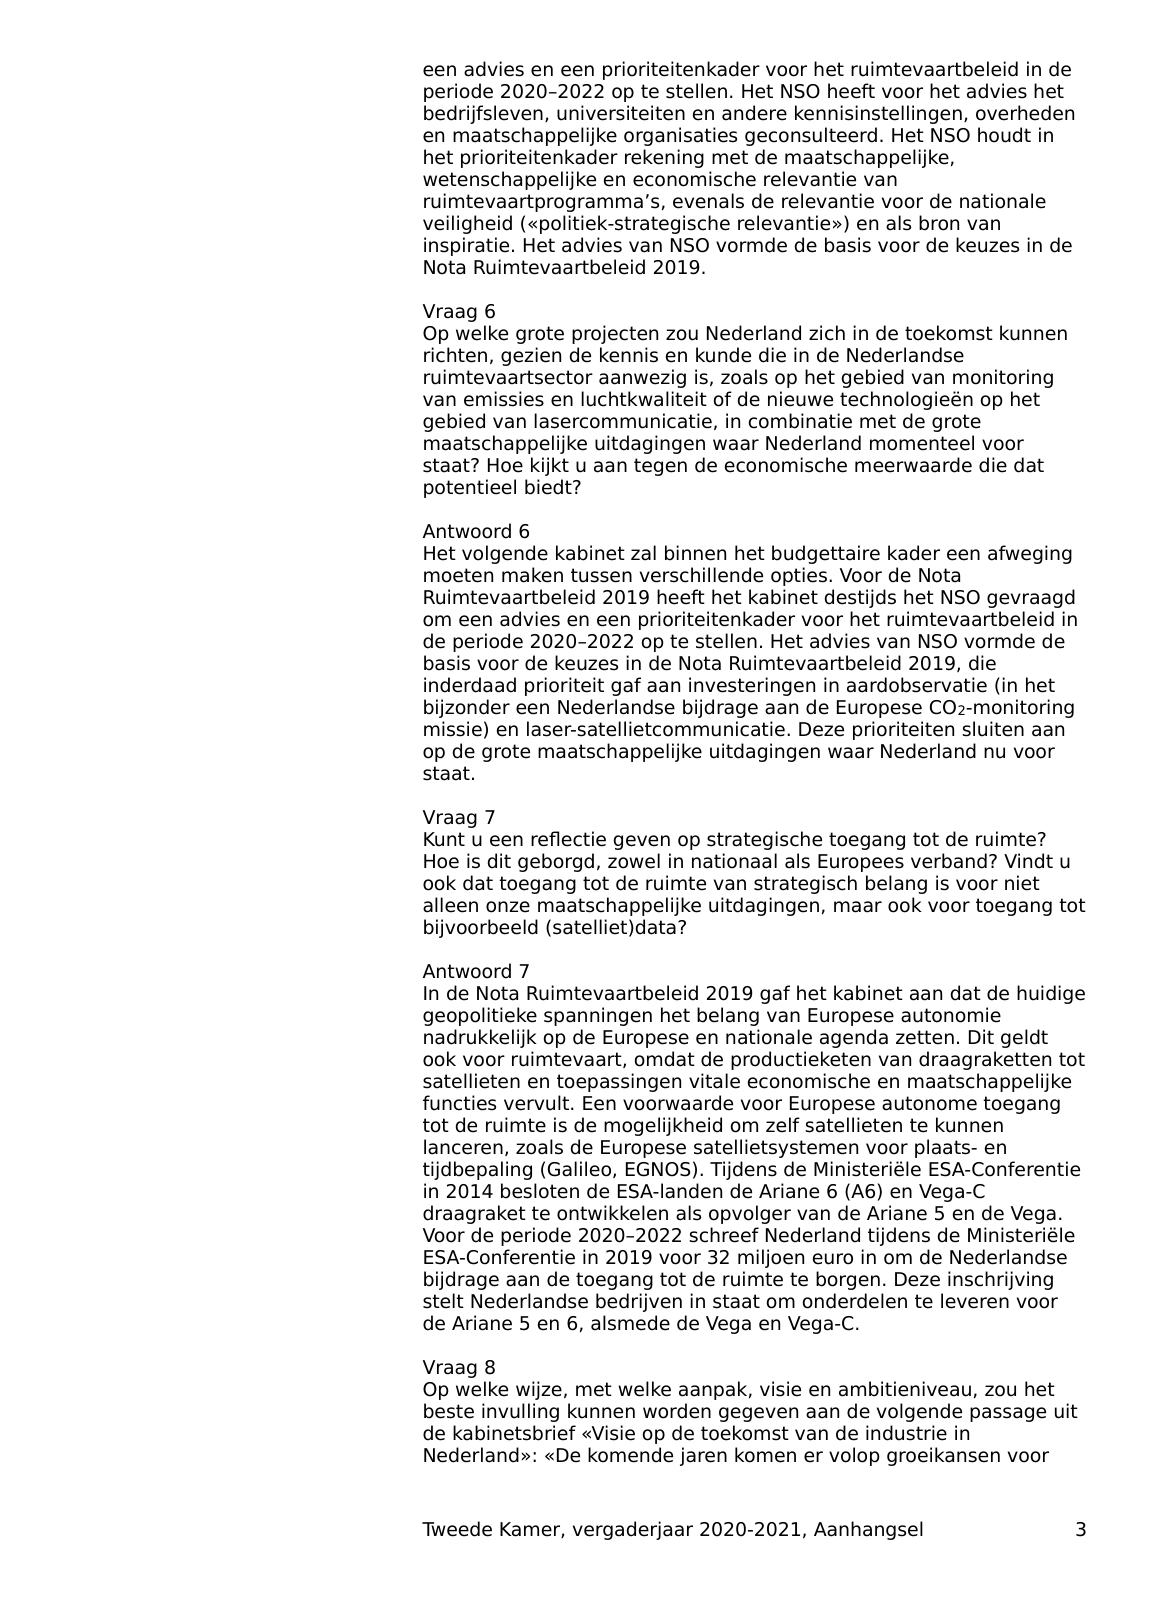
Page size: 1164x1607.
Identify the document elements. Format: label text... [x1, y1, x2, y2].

text Op welke wijze, met welke aanpak, visie en ambitieniveau, zou het beste invulling kunnen worden gegeven aan de volgende passage uit de kabinetsbrief «Visie op de toekomst van de industrie in Nederland»: «De komende jaren komen er volop groeikansen voor [422, 1379, 1087, 1467]
text Vraag 6 [422, 301, 1087, 323]
text Antwoord 6 [422, 521, 1087, 543]
text Vraag 7 [422, 807, 1087, 829]
text In de Nota Ruimtevaartbeleid 2019 gaf het kabinet aan dat de huidige geopolitieke spanningen het belang van Europese autonomie nadrukkelijk op de Europese en nationale agenda zetten. Dit geldt ook voor ruimtevaart, omdat de productieketen van draagraketten tot satellieten en toepassingen vitale economische en maatschappelijke functies vervult. Een voorwaarde voor Europese autonome toegang tot de ruimte is de mogelijkheid om zelf satellieten te kunnen lanceren, zoals de Europese satellietsystemen voor plaats- en tijdbepaling (Galileo, EGNOS). Tijdens de Ministeriële ESA-Conferentie in 2014 besloten de ESA-landen de Ariane 6 (A6) en Vega-C draagraket te ontwikkelen als opvolger van de Ariane 5 en de Vega. Voor de periode 2020–2022 schreef Nederland tijdens de Ministeriële ESA-Conferentie in 2019 voor 32 miljoen euro in om de Nederlandse bijdrage aan de toegang tot de ruimte te borgen. Deze inschrijving stelt Nederlandse bedrijven in staat om onderdelen te leveren voor de Ariane 5 en 6, alsmede de Vega en Vega-C. [422, 983, 1087, 1335]
text Vraag 8 [422, 1357, 1087, 1379]
text Op welke grote projecten zou Nederland zich in de toekomst kunnen richten, gezien de kennis en kunde die in de Nederlandse ruimtevaartsector aanwezig is, zoals op het gebied van monitoring van emissies en luchtkwaliteit of de nieuwe technologieën op het gebied van lasercommunicatie, in combinatie met de grote maatschappelijke uitdagingen waar Nederland momenteel voor staat? Hoe kijkt u aan tegen de economische meerwaarde die dat potentieel biedt? [422, 323, 1087, 499]
text Antwoord 7 [422, 961, 1087, 983]
text een advies en een prioriteitenkader voor het ruimtevaartbeleid in de periode 2020–2022 op te stellen. Het NSO heeft voor het advies het bedrijfsleven, universiteiten en andere kennisinstellingen, overheden en maatschappelijke organisaties geconsulteerd. Het NSO houdt in het prioriteitenkader rekening met de maatschappelijke, wetenschappelijke en economische relevantie van ruimtevaartprogramma’s, evenals de relevantie voor de nationale veiligheid («politiek-strategische relevantie») en als bron van inspiratie. Het advies van NSO vormde de basis voor de keuzes in de Nota Ruimtevaartbeleid 2019. [422, 59, 1087, 279]
text Kunt u een reflectie geven op strategische toegang tot de ruimte? Hoe is dit geborgd, zowel in nationaal als Europees verband? Vindt u ook dat toegang tot de ruimte van strategisch belang is voor niet alleen onze maatschappelijke uitdagingen, maar ook voor toegang tot bijvoorbeeld (satelliet)data? [422, 829, 1087, 939]
text Het volgende kabinet zal binnen het budgettaire kader een afweging moeten maken tussen verschillende opties. Voor de Nota Ruimtevaartbeleid 2019 heeft het kabinet destijds het NSO gevraagd om een advies en een prioriteitenkader voor het ruimtevaartbeleid in de periode 2020–2022 op te stellen. Het advies van NSO vormde de basis voor de keuzes in de Nota Ruimtevaartbeleid 2019, die inderdaad prioriteit gaf aan investeringen in aardobservatie (in het bijzonder een Nederlandse bijdrage aan de Europese CO2-monitoring missie) en laser-satellietcommunicatie. Deze prioriteiten sluiten aan op de grote maatschappelijke uitdagingen waar Nederland nu voor staat. [422, 543, 1087, 785]
